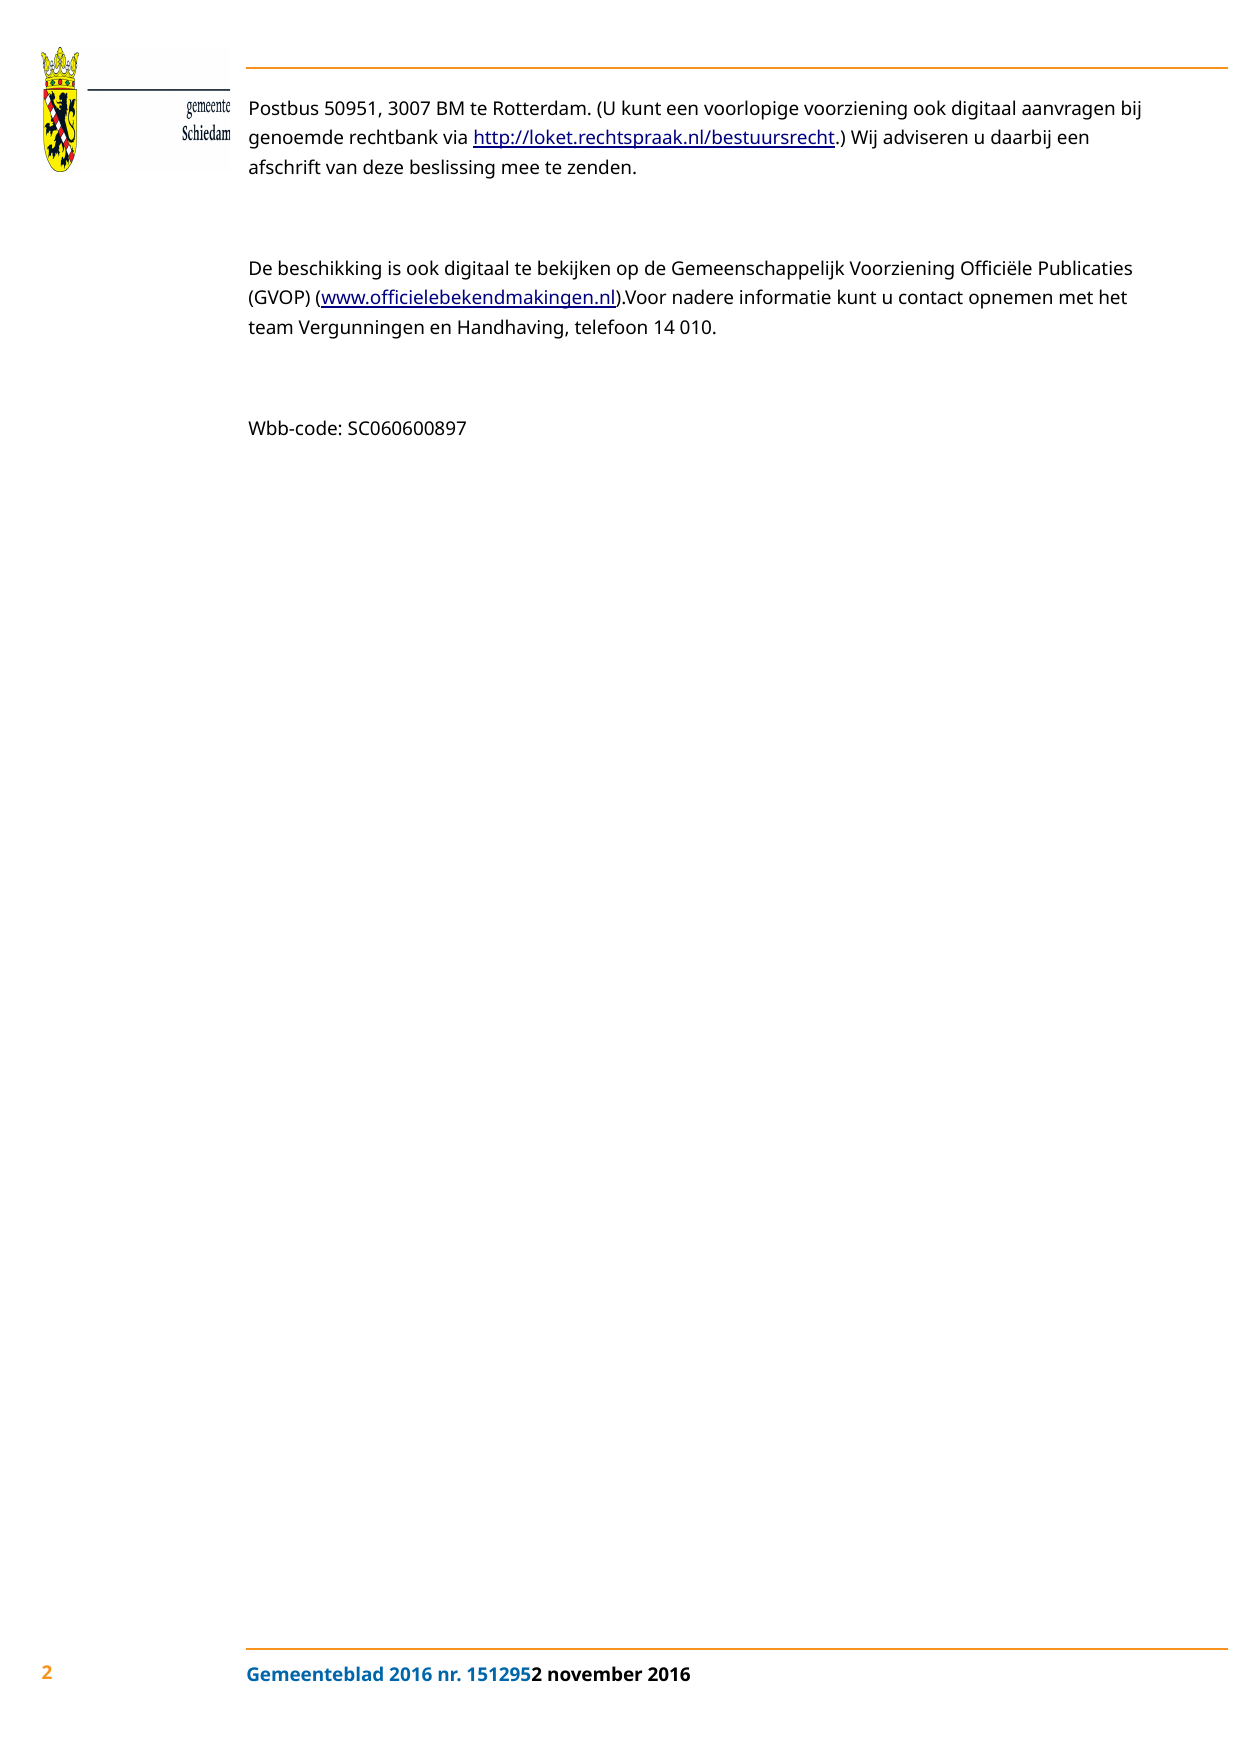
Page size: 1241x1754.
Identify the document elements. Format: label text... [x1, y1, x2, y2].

text De beschikking is ook digitaal te bekijken op de Gemeenschappelijk Voorziening Officiële Publicaties (GVOP) (www.officielebekendmakingen.nl).Voor nadere informatie kunt u contact opnemen met het team Vergunningen en Handhaving, telefoon 14 010. [248, 255, 1152, 340]
text Wbb-code: SC060600897 [248, 415, 1152, 441]
picture [41, 47, 231, 172]
text Postbus 50951, 3007 BM te Rotterdam. (U kunt een voorlopige voorziening ook digitaal aanvragen bij genoemde rechtbank via http://loket.rechtspraak.nl/bestuursrecht.) Wij adviseren u daarbij een afschrift van deze beslissing mee te zenden. [248, 95, 1152, 180]
